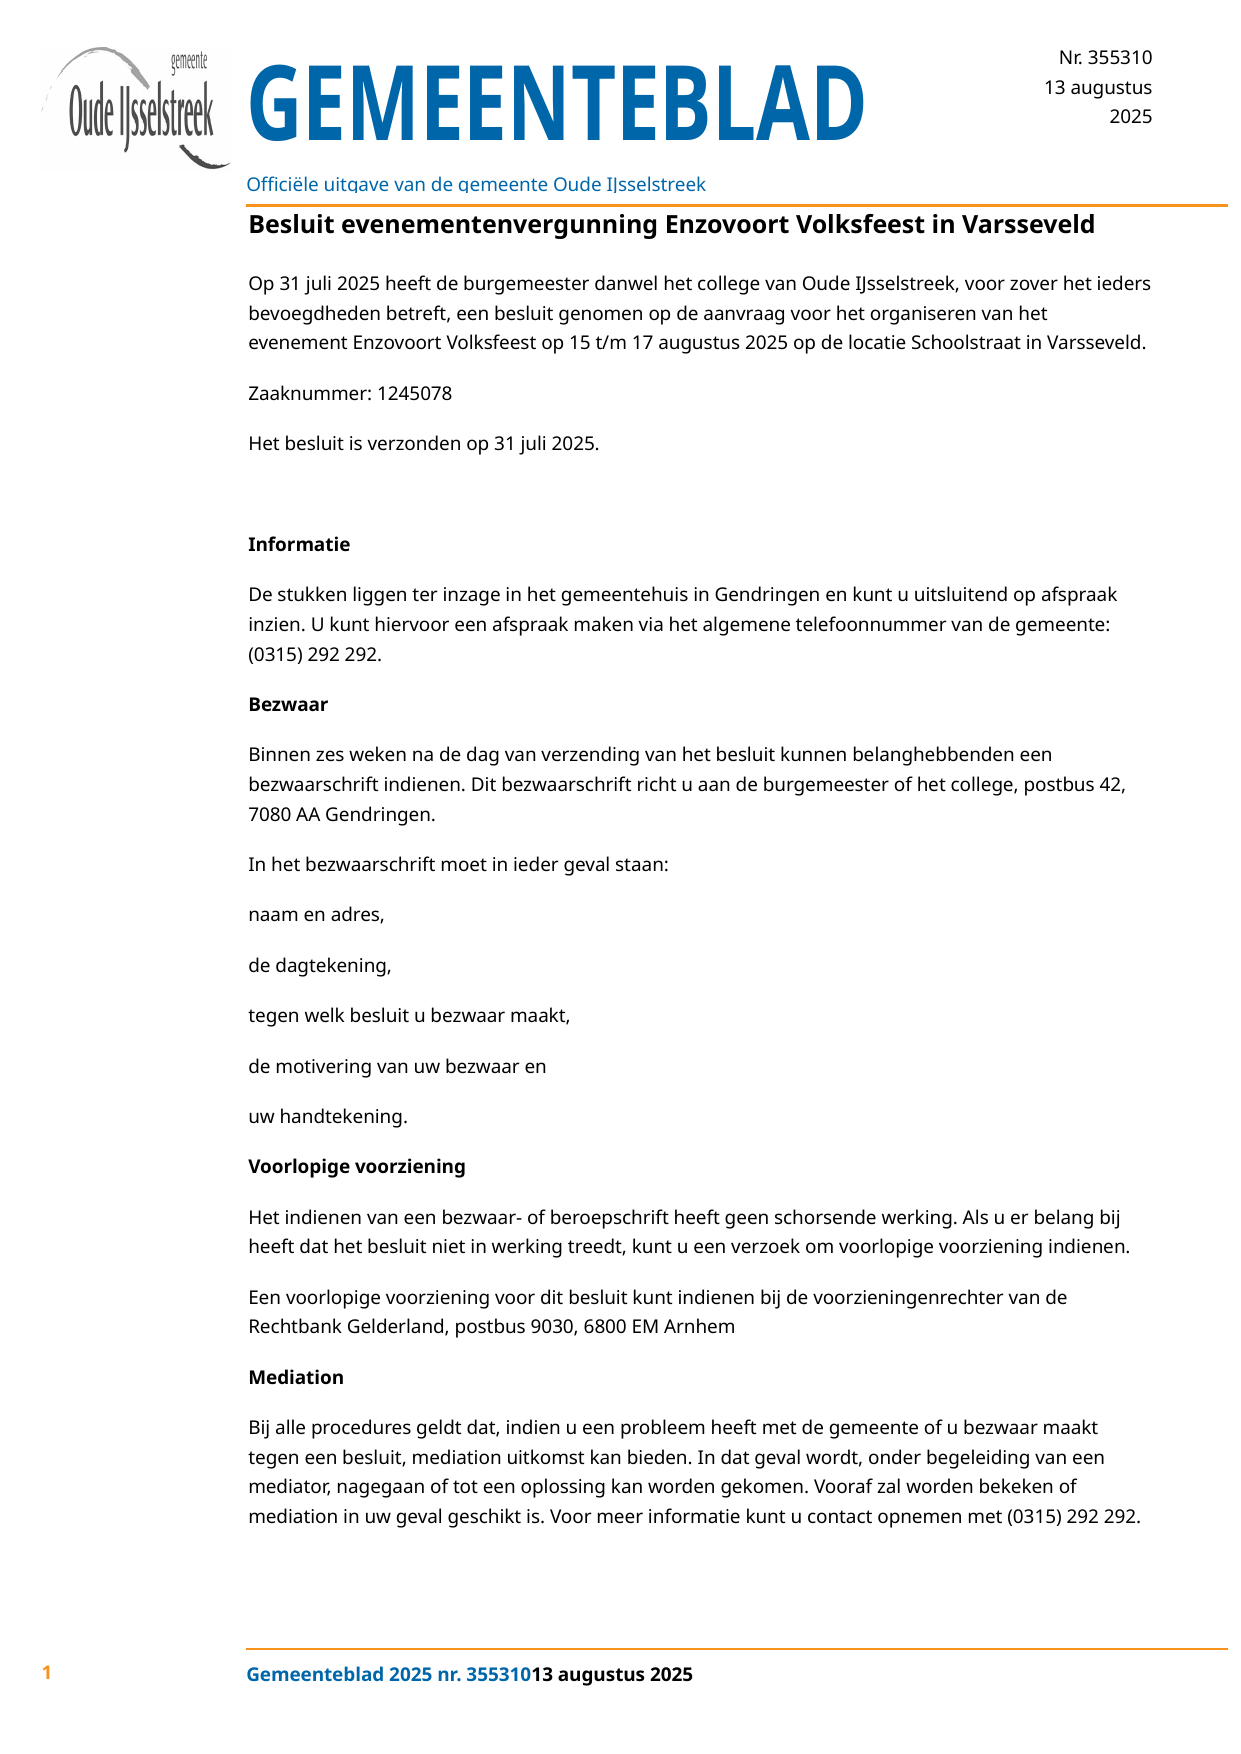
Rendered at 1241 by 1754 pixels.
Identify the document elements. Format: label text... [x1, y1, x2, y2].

text naam en adres, [248, 902, 1152, 927]
text Voorlopige voorziening [248, 1154, 1152, 1179]
text Het indienen van een bezwaar- of beroepschrift heeft geen schorsende werking. Als u er belang bij heeft dat het besluit niet in werking treedt, kunt u een verzoek om voorlopige voorziening indienen. [248, 1204, 1152, 1259]
text Op 31 juli 2025 heeft de burgemeester danwel het college van Oude IJsselstreek, voor zover het ieders bevoegdheden betreft, een besluit genomen op de aanvraag voor het organiseren van het evenement Enzovoort Volksfeest op 15 t/m 17 augustus 2025 op de locatie Schoolstraat in Varsseveld. [248, 270, 1152, 355]
text Bij alle procedures geldt dat, indien u een probleem heeft met de gemeente of u bezwaar maakt tegen een besluit, mediation uitkomst kan bieden. In dat geval wordt, onder begeleiding van een mediator, nagegaan of tot een oplossing kan worden gekomen. Vooraf zal worden bekeken of mediation in uw geval geschikt is. Voor meer informatie kunt u contact opnemen met (0315) 292 292. [248, 1414, 1152, 1529]
text de motivering van uw bezwaar en [248, 1053, 1152, 1078]
text Besluit evenementenvergunning Enzovoort Volksfeest in Varsseveld [248, 207, 1152, 241]
text Bezwaar [248, 691, 1152, 717]
picture [41, 47, 231, 172]
text Informatie [248, 531, 1152, 557]
text de dagtekening, [248, 952, 1152, 978]
text uw handtekening. [248, 1103, 1152, 1129]
text Het besluit is verzonden op 31 juli 2025. [248, 430, 1152, 456]
text Zaaknummer: 1245078 [248, 380, 1152, 406]
text Binnen zes weken na de dag van verzending van het besluit kunnen belanghebbenden een bezwaarschrift indienen. Dit bezwaarschrift richt u aan de burgemeester of het college, postbus 42, 7080 AA Gendringen. [248, 742, 1152, 826]
text tegen welk besluit u bezwaar maakt, [248, 1002, 1152, 1028]
text Een voorlopige voorziening voor dit besluit kunt indienen bij de voorzieningenrechter van de Rechtbank Gelderland, postbus 9030, 6800 EM Arnhem [248, 1284, 1152, 1339]
text De stukken liggen ter inzage in het gemeentehuis in Gendringen en kunt u uitsluitend op afspraak inzien. U kunt hiervoor een afspraak maken via het algemene telefoonnummer van de gemeente: (0315) 292 292. [248, 582, 1152, 666]
text Mediation [248, 1364, 1152, 1390]
text In het bezwaarschrift moet in ieder geval staan: [248, 851, 1152, 877]
